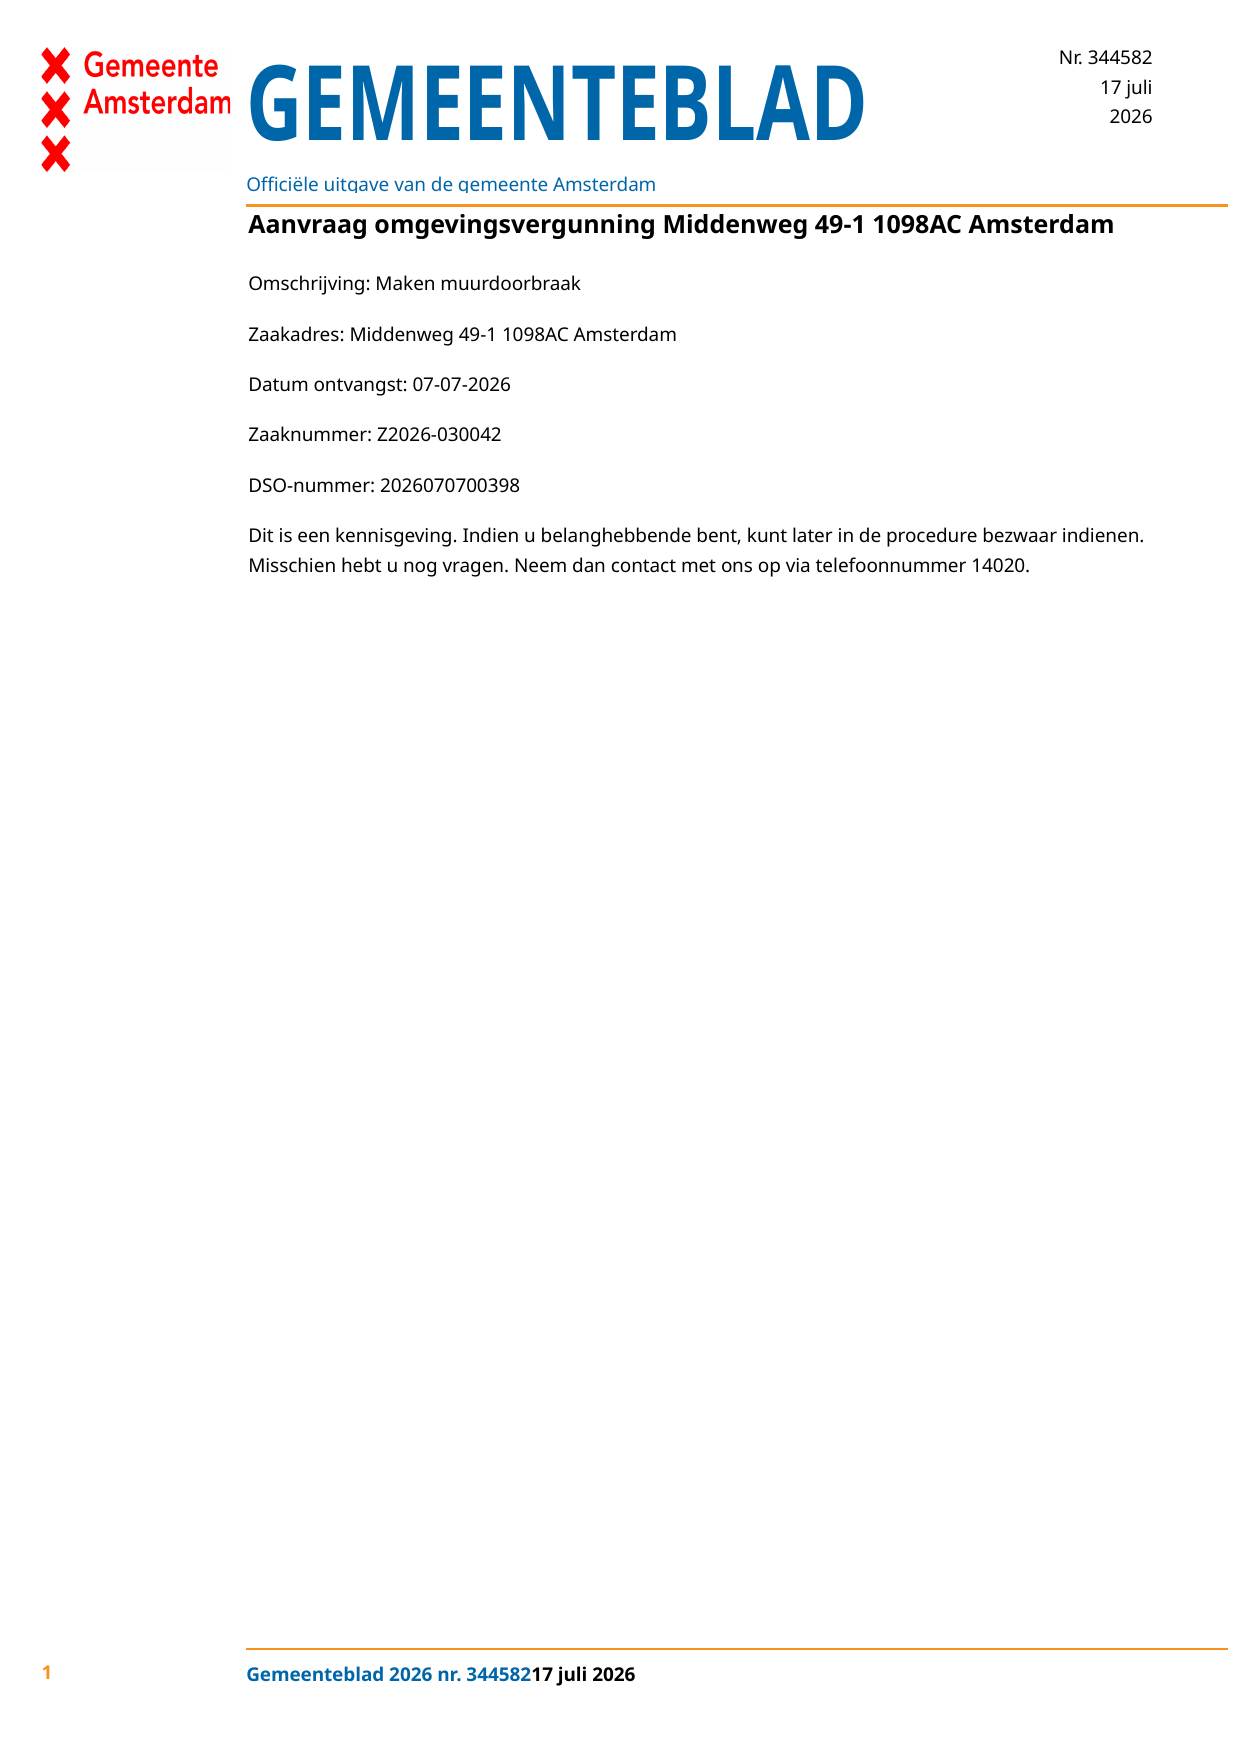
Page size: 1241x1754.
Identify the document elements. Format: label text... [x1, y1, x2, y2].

picture [41, 47, 231, 172]
text Zaaknummer: Z2026-030042 [248, 422, 1152, 447]
text Zaakadres: Middenweg 49-1 1098AC Amsterdam [248, 321, 1152, 346]
text Aanvraag omgevingsvergunning Middenweg 49-1 1098AC Amsterdam [248, 207, 1152, 241]
text Dit is een kennisgeving. Indien u belanghebbende bent, kunt later in de procedure bezwaar indienen. Misschien hebt u nog vragen. Neem dan contact met ons op via telefoonnummer 14020. [248, 522, 1152, 578]
text Omschrijving: Maken muurdoorbraak [248, 270, 1152, 296]
text DSO-nummer: 2026070700398 [248, 472, 1152, 498]
text Datum ontvangst: 07-07-2026 [248, 371, 1152, 397]
